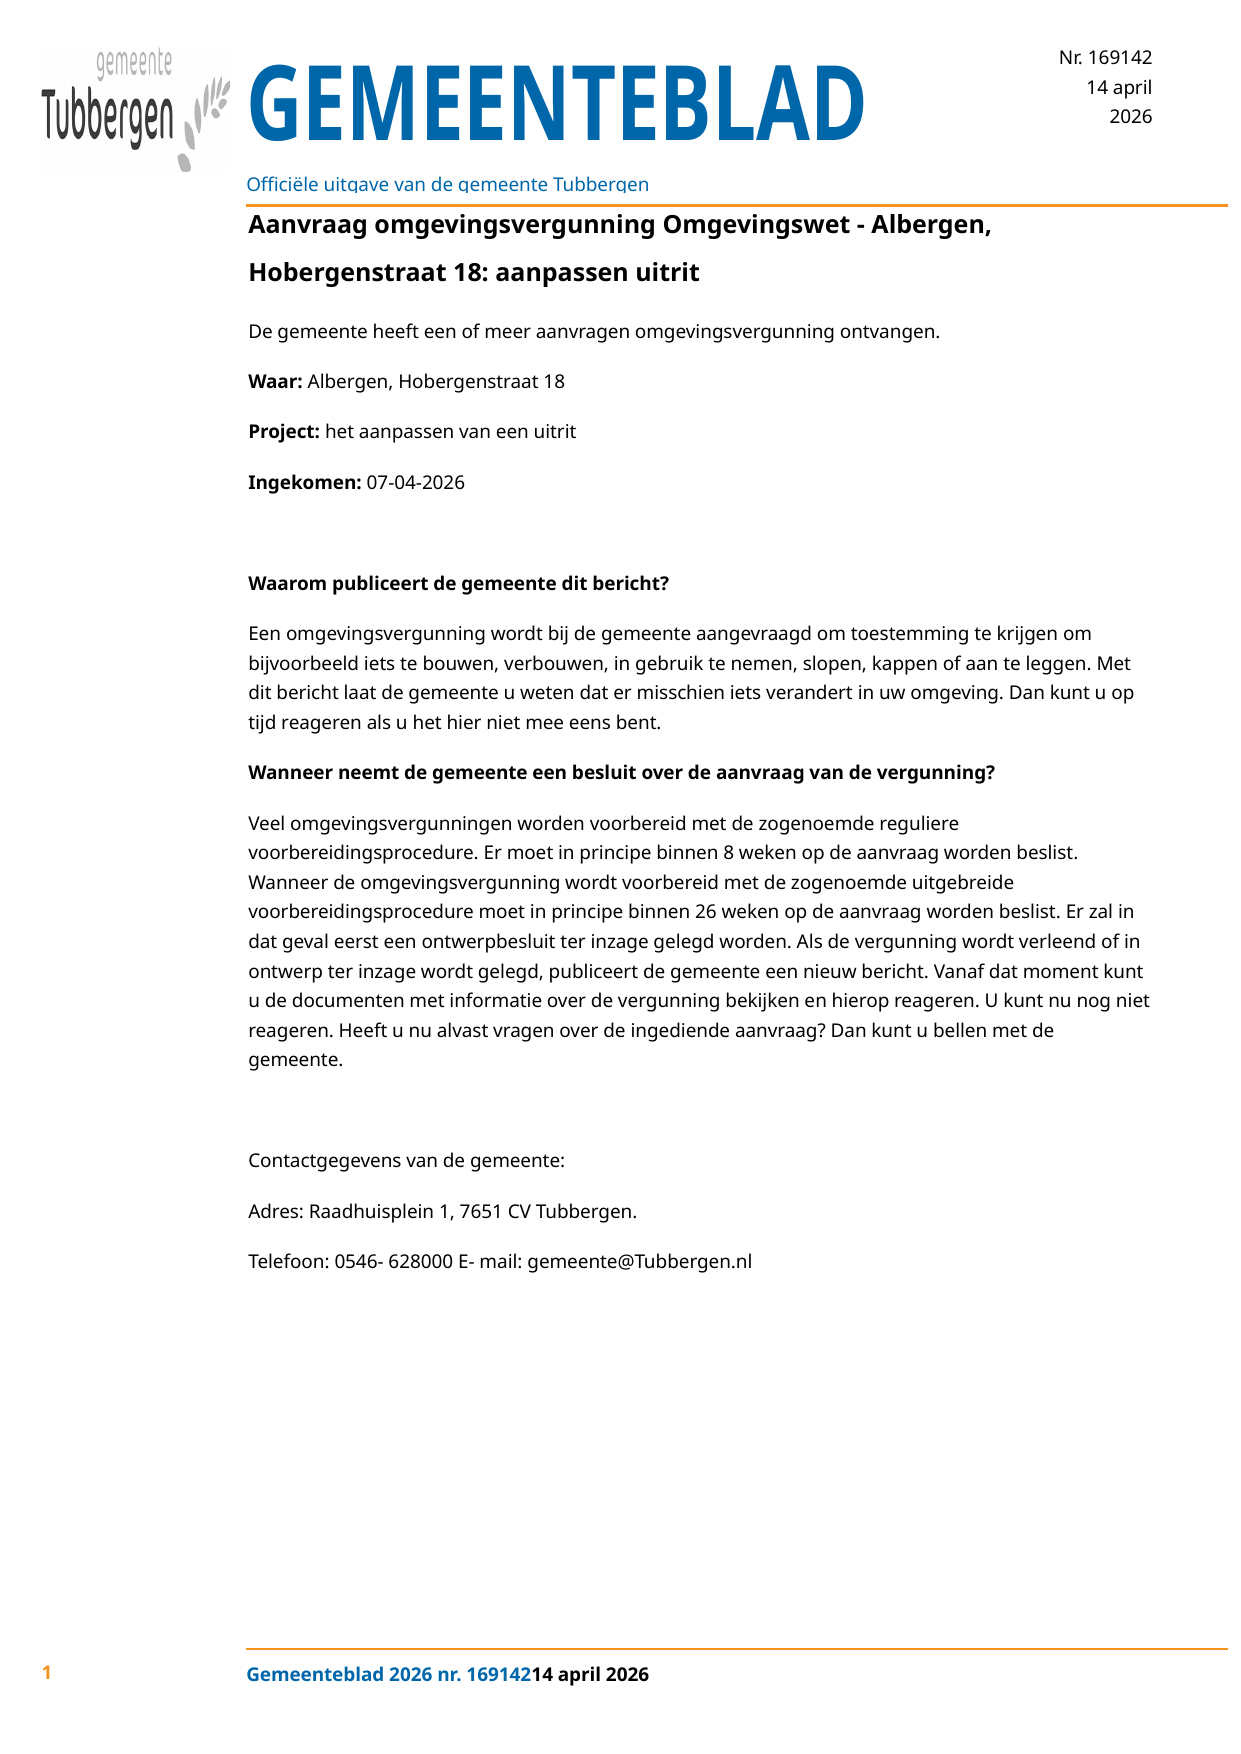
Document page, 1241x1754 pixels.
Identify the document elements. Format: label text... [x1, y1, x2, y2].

text Telefoon: 0546- 628000 E- mail: gemeente@Tubbergen.nl [248, 1248, 1152, 1274]
text Een omgevingsvergunning wordt bij de gemeente aangevraagd om toestemming te krijgen om bijvoorbeeld iets te bouwen, verbouwen, in gebruik te nemen, slopen, kappen of aan te leggen. Met dit bericht laat de gemeente u weten dat er misschien iets verandert in uw omgeving. Dan kunt u op tijd reageren als u het hier niet mee eens bent. [248, 620, 1152, 735]
picture [41, 47, 231, 172]
text Waarom publiceert de gemeente dit bericht? [248, 570, 1152, 596]
text Project: het aanpassen van een uitrit [248, 419, 1152, 444]
text Wanneer neemt de gemeente een besluit over de aanvraag van de vergunning? [248, 759, 1152, 785]
text Contactgegevens van de gemeente: [248, 1147, 1152, 1173]
text Adres: Raadhuisplein 1, 7651 CV Tubbergen. [248, 1198, 1152, 1224]
text Waar: Albergen, Hobergenstraat 18 [248, 368, 1152, 394]
text De gemeente heeft een of meer aanvragen omgevingsvergunning ontvangen. [248, 318, 1152, 344]
text Ingekomen: 07-04-2026 [248, 469, 1152, 495]
text Aanvraag omgevingsvergunning Omgevingswet - Albergen, Hobergenstraat 18: aanpassen uitrit [248, 207, 1152, 288]
text Veel omgevingsvergunningen worden voorbereid met de zogenoemde reguliere voorbereidingsprocedure. Er moet in principe binnen 8 weken op de aanvraag worden beslist. Wanneer de omgevingsvergunning wordt voorbereid met de zogenoemde uitgebreide voorbereidingsprocedure moet in principe binnen 26 weken op de aanvraag worden beslist. Er zal in dat geval eerst een ontwerpbesluit ter inzage gelegd worden. Als de vergunning wordt verleend of in ontwerp ter inzage wordt gelegd, publiceert de gemeente een nieuw bericht. Vanaf dat moment kunt u de documenten met informatie over de vergunning bekijken en hierop reageren. U kunt nu nog niet reageren. Heeft u nu alvast vragen over de ingediende aanvraag? Dan kunt u bellen met de gemeente. [248, 810, 1152, 1072]
